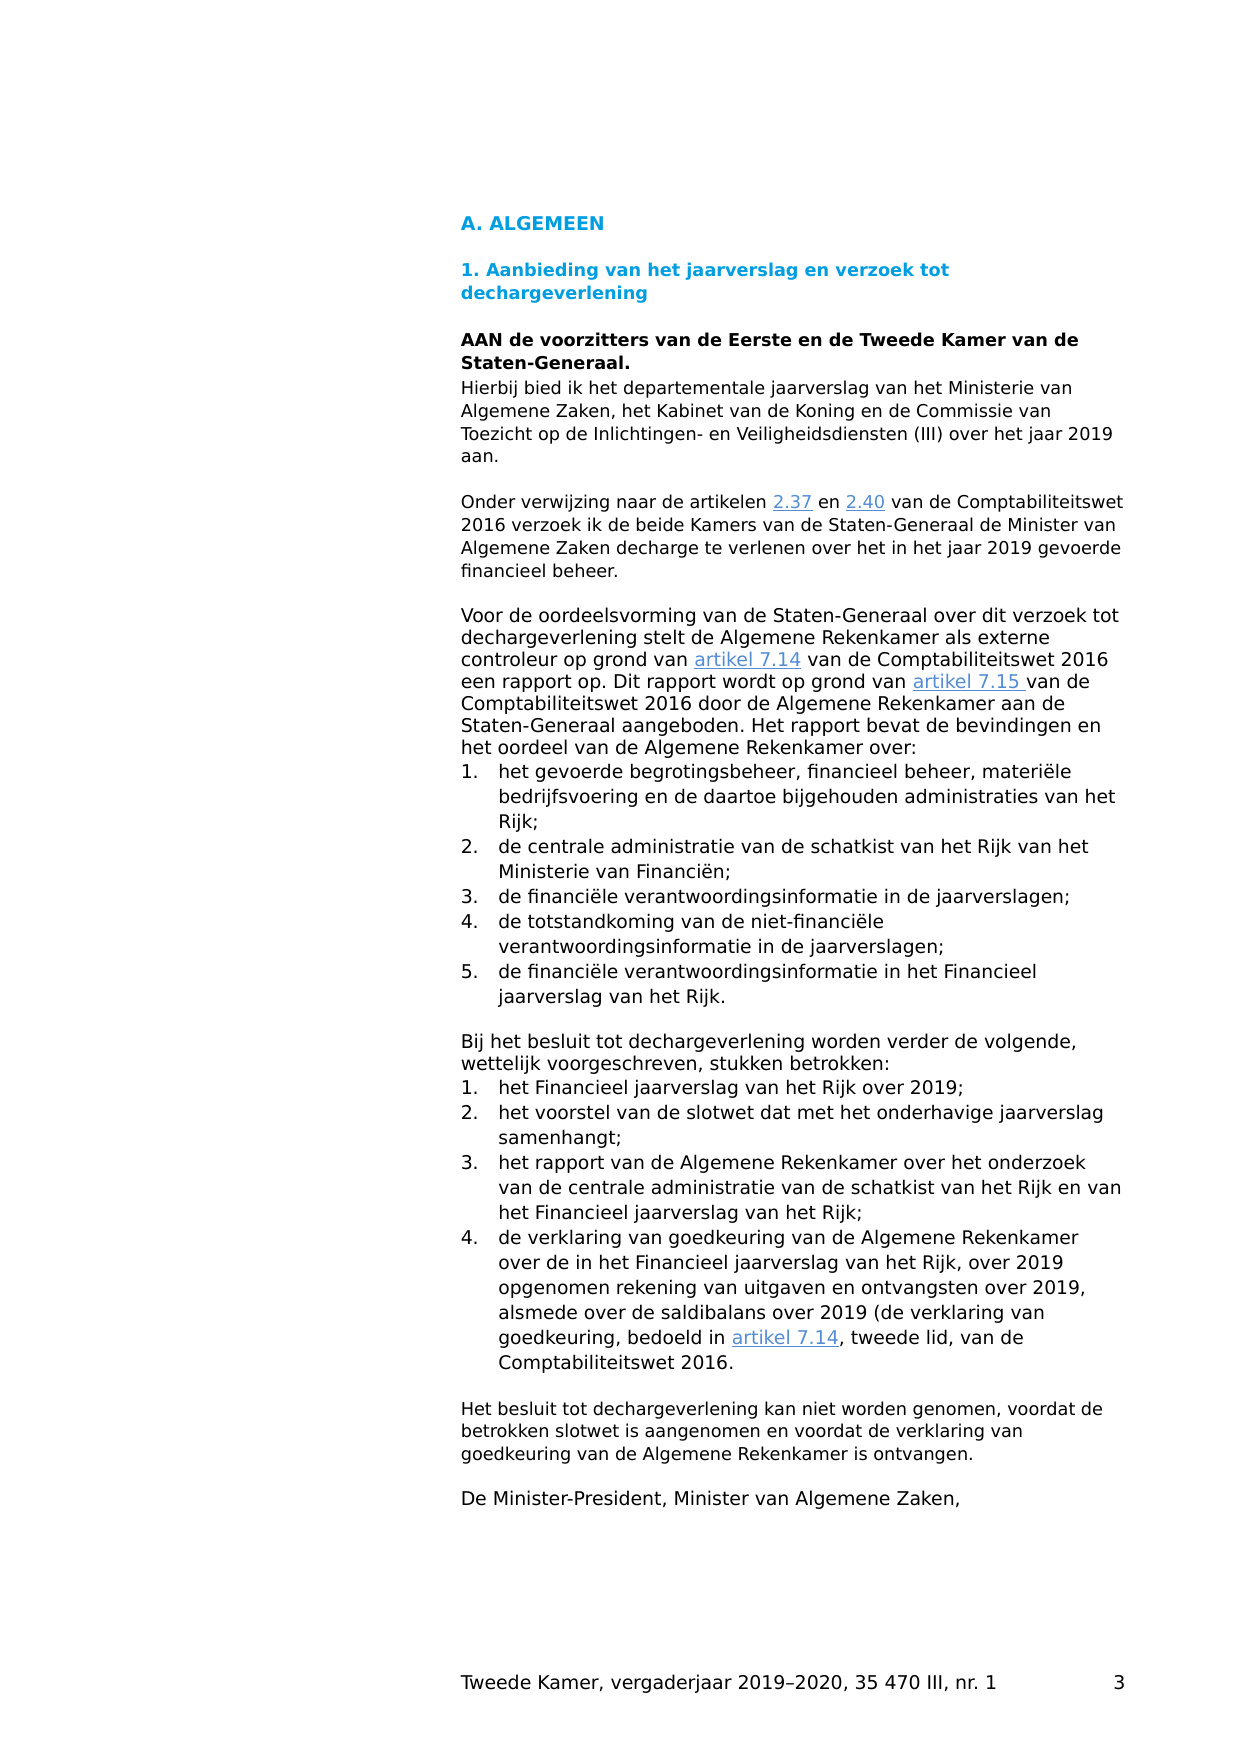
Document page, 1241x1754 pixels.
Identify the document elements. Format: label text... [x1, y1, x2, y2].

text Hierbij bied ik het departementale jaarverslag van het Ministerie van Algemene Zaken, het Kabinet van de Koning en de Commissie van Toezicht op de Inlichtingen- en Veiligheidsdiensten (III) over het jaar 2019 aan. [461, 376, 1125, 467]
text AAN de voorzitters van de Eerste en de Tweede Kamer van de Staten-Generaal. [461, 328, 1125, 374]
list de centrale administratie van de schatkist van het Rijk van het Ministerie van Financiën; [461, 834, 1125, 884]
text Voor de oordeelsvorming van de Staten-Generaal over dit verzoek tot dechargeverlening stelt de Algemene Rekenkamer als externe controleur op grond van artikel 7.14 van de Comptabiliteitswet 2016 een rapport op. Dit rapport wordt op grond van artikel 7.15 van de Comptabiliteitswet 2016 door de Algemene Rekenkamer aan de Staten-Generaal aangeboden. Het rapport bevat de bevindingen en het oordeel van de Algemene Rekenkamer over: [461, 605, 1125, 759]
list het gevoerde begrotingsbeheer, financieel beheer, materiële bedrijfsvoering en de daartoe bijgehouden administraties van het Rijk; [461, 759, 1125, 834]
text Het besluit tot dechargeverlening kan niet worden genomen, voordat de betrokken slotwet is aangenomen en voordat de verklaring van goedkeuring van de Algemene Rekenkamer is ontvangen. [461, 1397, 1125, 1465]
text Bij het besluit tot dechargeverlening worden verder de volgende, wettelijk voorgeschreven, stukken betrokken: [461, 1031, 1125, 1075]
title 1. Aanbieding van het jaarverslag en verzoek tot dechargeverlening [461, 258, 1125, 304]
list het Financieel jaarverslag van het Rijk over 2019; [461, 1075, 1125, 1100]
list het voorstel van de slotwet dat met het onderhavige jaarverslag samenhangt; [461, 1100, 1125, 1150]
list de financiële verantwoordingsinformatie in het Financieel jaarverslag van het Rijk. [461, 959, 1125, 1009]
list de totstandkoming van de niet-financiële verantwoordingsinformatie in de jaarverslagen; [461, 909, 1125, 959]
title A. Algemeen [461, 213, 1125, 235]
list de verklaring van goedkeuring van de Algemene Rekenkamer over de in het Financieel jaarverslag van het Rijk, over 2019 opgenomen rekening van uitgaven en ontvangsten over 2019, alsmede over de saldibalans over 2019 (de verklaring van goedkeuring, bedoeld in artikel 7.14, tweede lid, van de Comptabiliteitswet 2016. [461, 1225, 1125, 1375]
list het rapport van de Algemene Rekenkamer over het onderzoek van de centrale administratie van de schatkist van het Rijk en van het Financieel jaarverslag van het Rijk; [461, 1150, 1125, 1225]
text De Minister-President, Minister van Algemene Zaken, [461, 1488, 1125, 1510]
list de financiële verantwoordingsinformatie in de jaarverslagen; [461, 884, 1125, 909]
text Onder verwijzing naar de artikelen 2.37 en 2.40 van de Comptabiliteitswet 2016 verzoek ik de beide Kamers van de Staten-Generaal de Minister van Algemene Zaken decharge te verlenen over het in het jaar 2019 gevoerde financieel beheer. [461, 490, 1125, 582]
